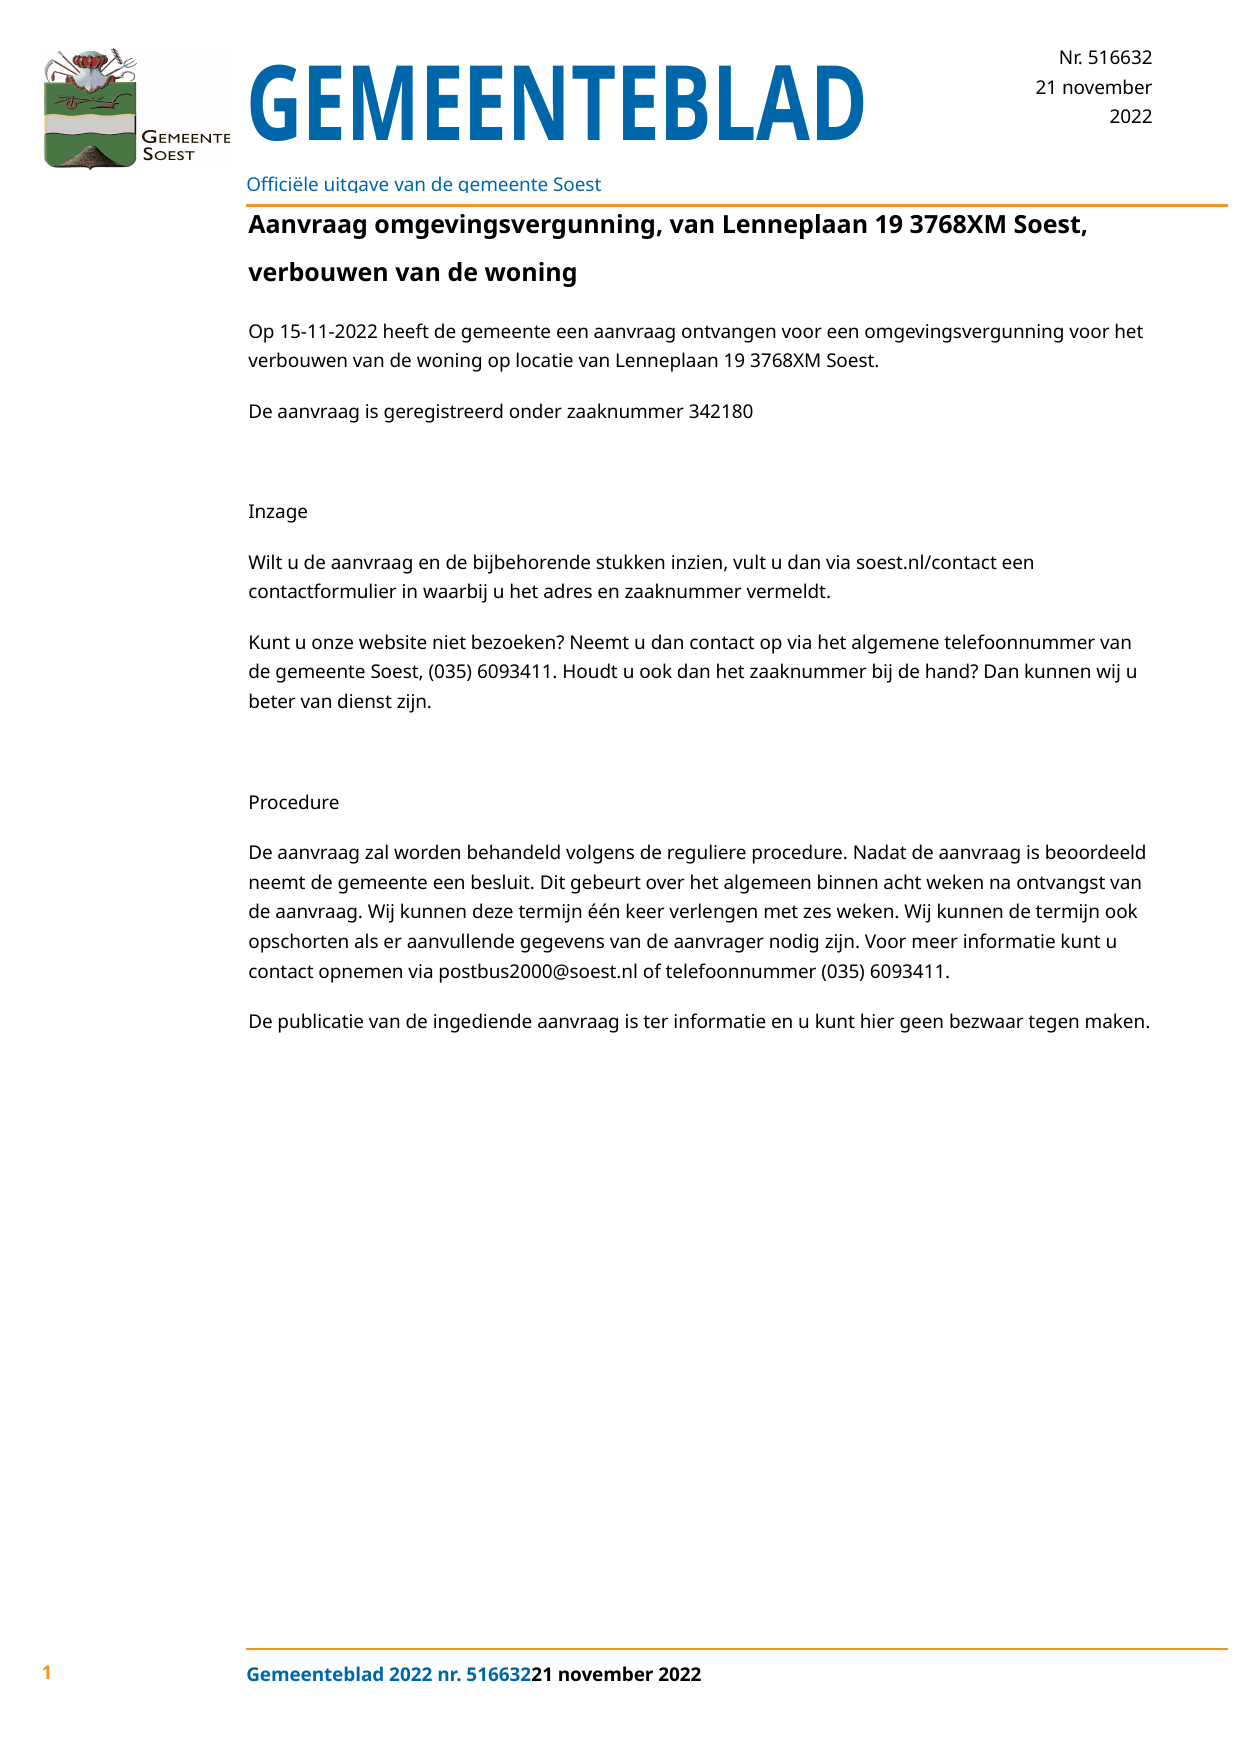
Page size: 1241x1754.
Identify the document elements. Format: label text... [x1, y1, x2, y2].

text Procedure [248, 789, 1152, 815]
text De aanvraag is geregistreerd onder zaaknummer 342180 [248, 398, 1152, 424]
text De publicatie van de ingediende aanvraag is ter informatie en u kunt hier geen bezwaar tegen maken. [248, 1008, 1152, 1034]
text Inzage [248, 499, 1152, 524]
text Wilt u de aanvraag en de bijbehorende stukken inzien, vult u dan via soest.nl/contact een contactformulier in waarbij u het adres en zaaknummer vermeldt. [248, 549, 1152, 604]
text De aanvraag zal worden behandeld volgens de reguliere procedure. Nadat de aanvraag is beoordeeld neemt de gemeente een besluit. Dit gebeurt over het algemeen binnen acht weken na ontvangst van de aanvraag. Wij kunnen deze termijn één keer verlengen met zes weken. Wij kunnen de termijn ook opschorten als er aanvullende gegevens van de aanvrager nodig zijn. Voor meer informatie kunt u contact opnemen via postbus2000@soest.nl of telefoonnummer (035) 6093411. [248, 839, 1152, 984]
text Op 15-11-2022 heeft de gemeente een aanvraag ontvangen voor een omgevingsvergunning voor het verbouwen van de woning op locatie van Lenneplaan 19 3768XM Soest. [248, 318, 1152, 373]
text Aanvraag omgevingsvergunning, van Lenneplaan 19 3768XM Soest, verbouwen van de woning [248, 207, 1152, 288]
text Kunt u onze website niet bezoeken? Neemt u dan contact op via het algemene telefoonnummer van de gemeente Soest, (035) 6093411. Houdt u ook dan het zaaknummer bij de hand? Dan kunnen wij u beter van dienst zijn. [248, 629, 1152, 714]
picture [41, 47, 231, 172]
